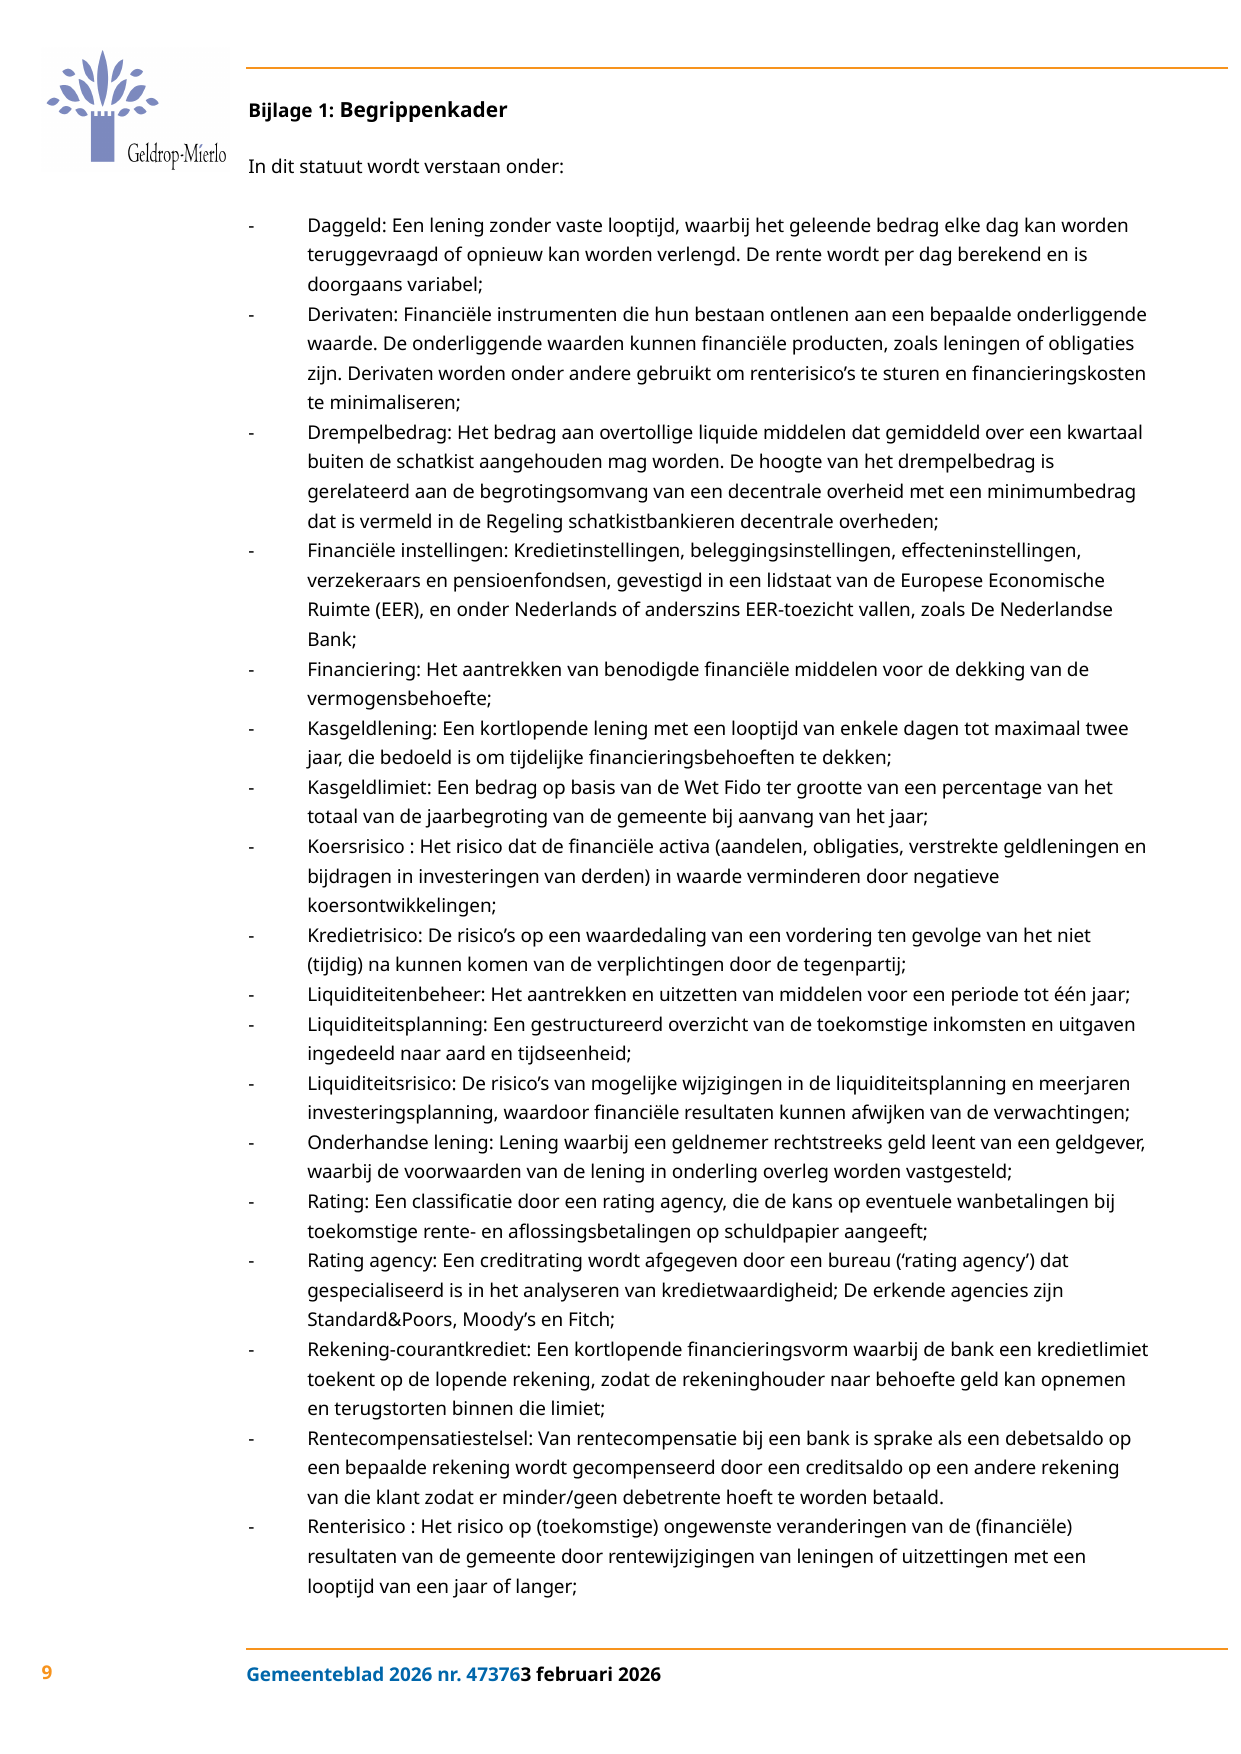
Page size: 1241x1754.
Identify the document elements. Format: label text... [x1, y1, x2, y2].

list Onderhandse lening: Lening waarbij een geldnemer rechtstreeks geld leent van een geldgever, waarbij de voorwaarden van de lening in onderling overleg worden vastgesteld; [248, 1129, 1152, 1184]
list Kredietrisico: De risico’s op een waardedaling van een vordering ten gevolge van het niet (tijdig) na kunnen komen van de verplichtingen door de tegenpartij; [248, 922, 1152, 977]
list Rating agency: Een creditrating wordt afgegeven door een bureau (‘rating agency’) dat gespecialiseerd is in het analyseren van kredietwaardigheid; De erkende agencies zijn Standard&Poors, Moody’s en Fitch; [248, 1247, 1152, 1332]
list Rekening-courantkrediet: Een kortlopende financieringsvorm waarbij de bank een kredietlimiet toekent op de lopende rekening, zodat de rekeninghouder naar behoefte geld kan opnemen en terugstorten binnen die limiet; [248, 1336, 1152, 1421]
list Kasgeldlening: Een kortlopende lening met een looptijd van enkele dagen tot maximaal twee jaar, die bedoeld is om tijdelijke financieringsbehoeften te dekken; [248, 715, 1152, 770]
list Renterisico : Het risico op (toekomstige) ongewenste veranderingen van de (financiële) resultaten van de gemeente door rentewijzigingen van leningen of uitzettingen met een looptijd van een jaar of langer; [248, 1514, 1152, 1599]
list Derivaten: Financiële instrumenten die hun bestaan ontlenen aan een bepaalde onderliggende waarde. De onderliggende waarden kunnen financiële producten, zoals leningen of obligaties zijn. Derivaten worden onder andere gebruikt om renterisico’s te sturen en financieringskosten te minimaliseren; [248, 301, 1152, 415]
list Kasgeldlimiet: Een bedrag op basis van de Wet Fido ter grootte van een percentage van het totaal van de jaarbegroting van de gemeente bij aanvang van het jaar; [248, 774, 1152, 829]
text Bijlage 1: Begrippenkader [248, 95, 1152, 123]
list Financiering: Het aantrekken van benodigde financiële middelen voor de dekking van de vermogensbehoefte; [248, 656, 1152, 711]
list Rating: Een classificatie door een rating agency, die de kans op eventuele wanbetalingen bij toekomstige rente- en aflossingsbetalingen op schuldpapier aangeeft; [248, 1188, 1152, 1244]
list Financiële instellingen: Kredietinstellingen, beleggingsinstellingen, effecteninstellingen, verzekeraars en pensioenfondsen, gevestigd in een lidstaat van de Europese Economische Ruimte (EER), en onder Nederlands of anderszins EER-toezicht vallen, zoals De Nederlandse Bank; [248, 537, 1152, 652]
list Rentecompensatiestelsel: Van rentecompensatie bij een bank is sprake als een debetsaldo op een bepaalde rekening wordt gecompenseerd door een creditsaldo op een andere rekening van die klant zodat er minder/geen debetrente hoeft te worden betaald. [248, 1425, 1152, 1510]
list Daggeld: Een lening zonder vaste looptijd, waarbij het geleende bedrag elke dag kan worden teruggevraagd of opnieuw kan worden verlengd. De rente wordt per dag berekend en is doorgaans variabel; [248, 212, 1152, 297]
list Koersrisico : Het risico dat de financiële activa (aandelen, obligaties, verstrekte geldleningen en bijdragen in investeringen van derden) in waarde verminderen door negatieve koersontwikkelingen; [248, 833, 1152, 918]
list Liquiditeitsrisico: De risico’s van mogelijke wijzigingen in de liquiditeitsplanning en meerjaren investeringsplanning, waardoor financiële resultaten kunnen afwijken van de verwachtingen; [248, 1070, 1152, 1125]
list Drempelbedrag: Het bedrag aan overtollige liquide middelen dat gemiddeld over een kwartaal buiten de schatkist aangehouden mag worden. De hoogte van het drempelbedrag is gerelateerd aan de begrotingsomvang van een decentrale overheid met een minimumbedrag dat is vermeld in de Regeling schatkistbankieren decentrale overheden; [248, 419, 1152, 534]
list Liquiditeitenbeheer: Het aantrekken en uitzetten van middelen voor een periode tot één jaar; [248, 981, 1152, 1007]
picture [41, 47, 231, 172]
list Liquiditeitsplanning: Een gestructureerd overzicht van de toekomstige inkomsten en uitgaven ingedeeld naar aard en tijdseenheid; [248, 1011, 1152, 1066]
text In dit statuut wordt verstaan onder: [248, 153, 1152, 179]
